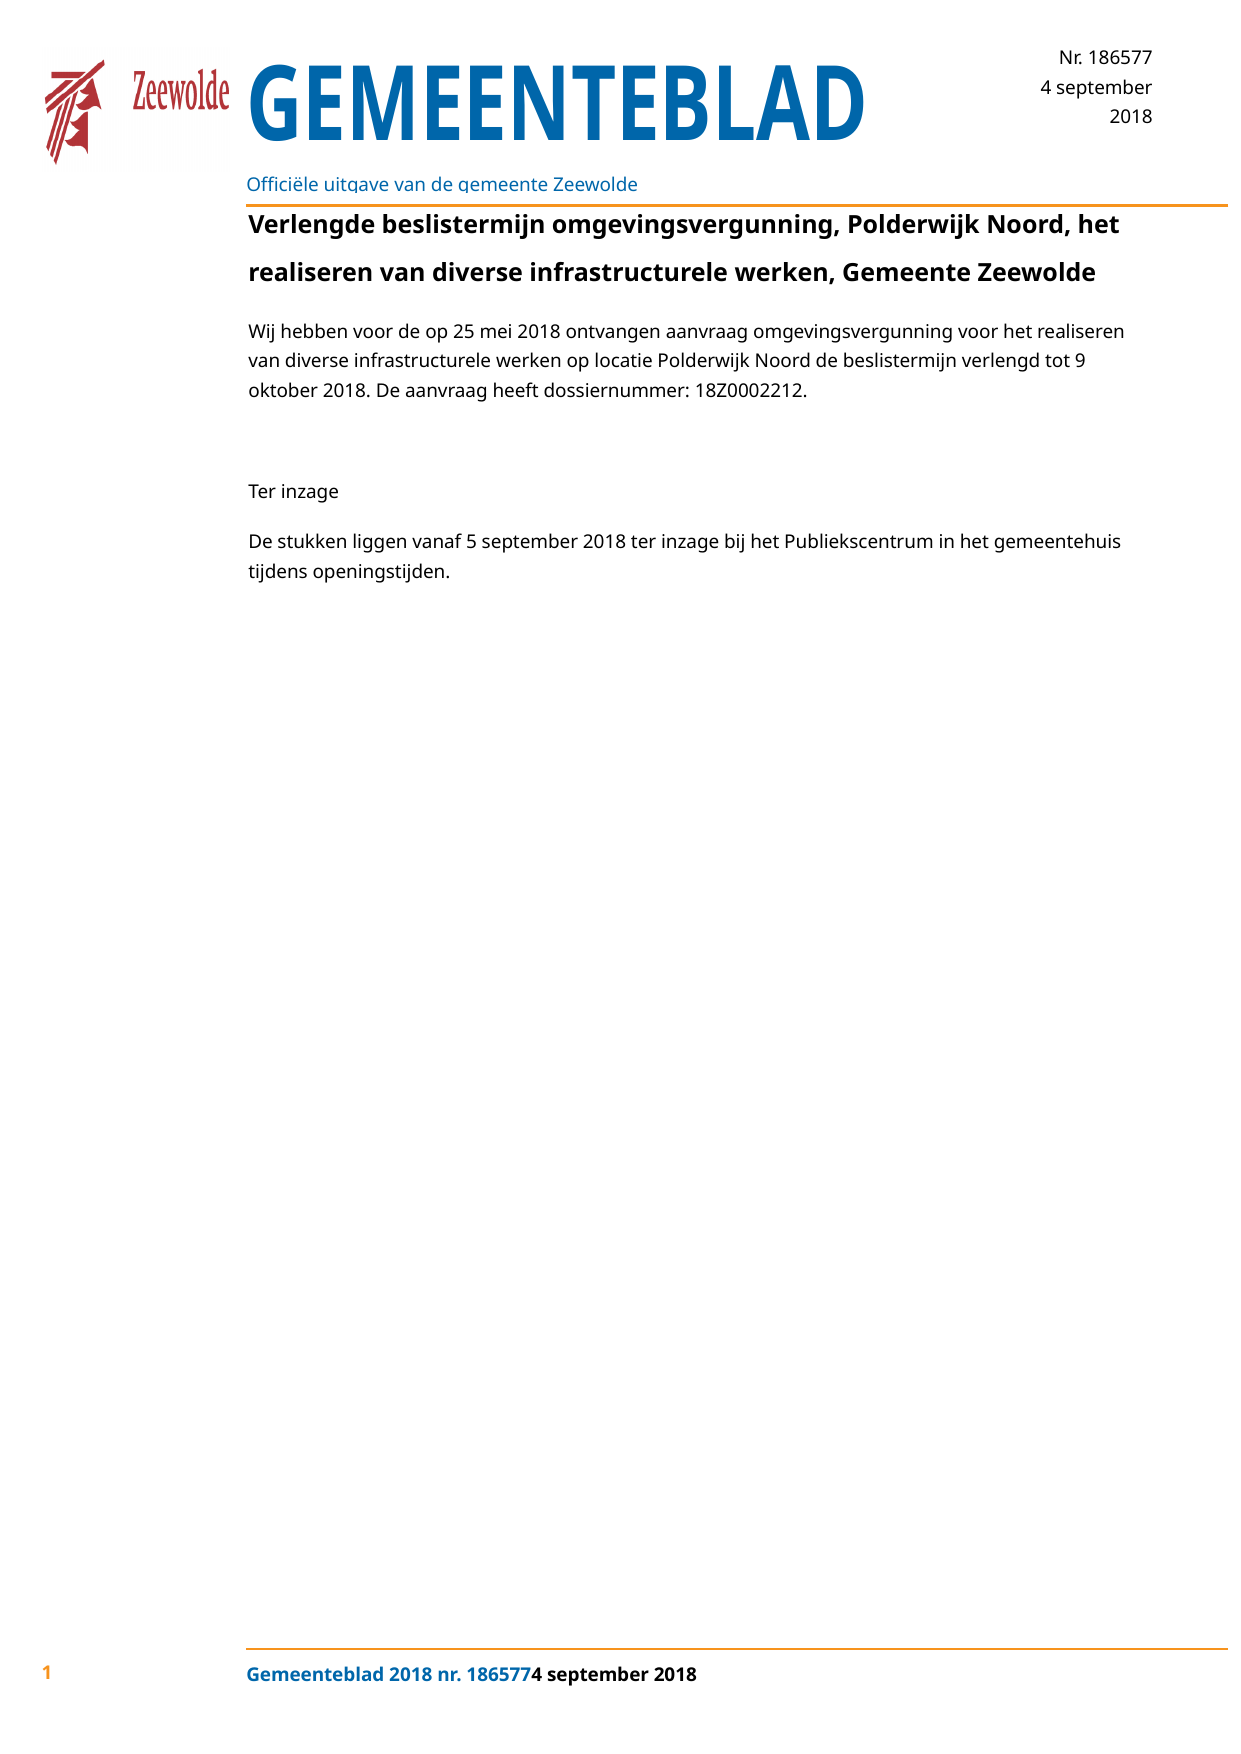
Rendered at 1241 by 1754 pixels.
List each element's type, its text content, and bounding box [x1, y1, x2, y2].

text De stukken liggen vanaf 5 september 2018 ter inzage bij het Publiekscentrum in het gemeentehuis tijdens openingstijden. [248, 528, 1152, 584]
text Wij hebben voor de op 25 mei 2018 ontvangen aanvraag omgevingsvergunning voor het realiseren van diverse infrastructurele werken op locatie Polderwijk Noord de beslistermijn verlengd tot 9 oktober 2018. De aanvraag heeft dossiernummer: 18Z0002212. [248, 318, 1152, 403]
text Verlengde beslistermijn omgevingsvergunning, Polderwijk Noord, het realiseren van diverse infrastructurele werken, Gemeente Zeewolde [248, 207, 1152, 288]
text Ter inzage [248, 478, 1152, 504]
picture [41, 47, 231, 172]
